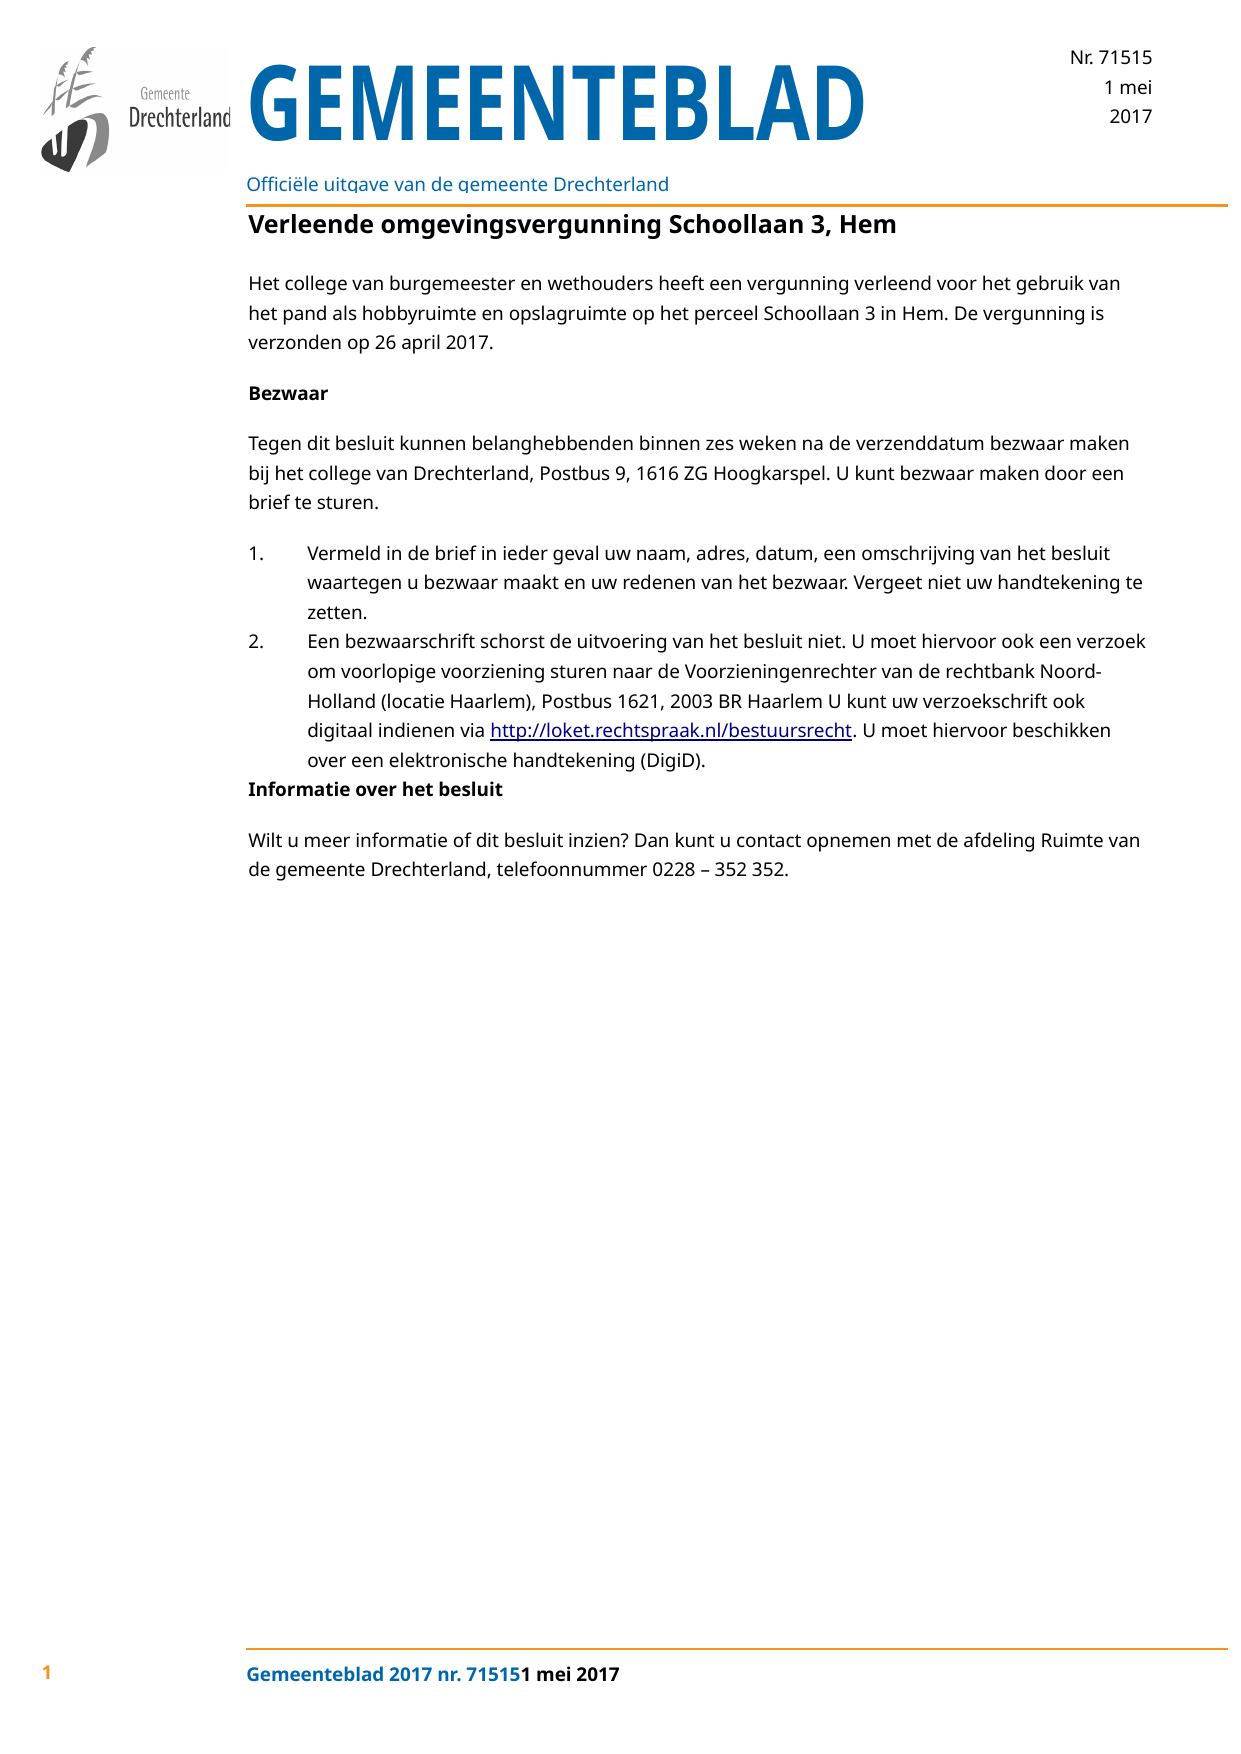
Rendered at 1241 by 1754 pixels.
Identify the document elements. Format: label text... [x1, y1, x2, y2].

text Het college van burgemeester en wethouders heeft een vergunning verleend voor het gebruik van het pand als hobbyruimte en opslagruimte op het perceel Schoollaan 3 in Hem. De vergunning is verzonden op 26 april 2017. [248, 270, 1152, 355]
text Tegen dit besluit kunnen belanghebbenden binnen zes weken na de verzenddatum bezwaar maken bij het college van Drechterland, Postbus 9, 1616 ZG Hoogkarspel. U kunt bezwaar maken door een brief te sturen. [248, 430, 1152, 515]
picture [41, 47, 231, 172]
list Een bezwaarschrift schorst de uitvoering van het besluit niet. U moet hiervoor ook een verzoek om voorlopige voorziening sturen naar de Voorzieningenrechter van de rechtbank Noord-Holland (locatie Haarlem), Postbus 1621, 2003 BR Haarlem U kunt uw verzoekschrift ook digitaal indienen via http://loket.rechtspraak.nl/bestuursrecht. U moet hiervoor beschikken over een elektronische handtekening (DigiD). [248, 629, 1152, 773]
text Bezwaar [248, 380, 1152, 406]
text Verleende omgevingsvergunning Schoollaan 3, Hem [248, 207, 1152, 241]
text Wilt u meer informatie of dit besluit inzien? Dan kunt u contact opnemen met de afdeling Ruimte van de gemeente Drechterland, telefoonnummer 0228 – 352 352. [248, 827, 1152, 882]
list Vermeld in de brief in ieder geval uw naam, adres, datum, een omschrijving van het besluit waartegen u bezwaar maakt en uw redenen van het bezwaar. Vergeet niet uw handtekening te zetten. [248, 540, 1152, 625]
text Informatie over het besluit [248, 777, 1152, 802]
